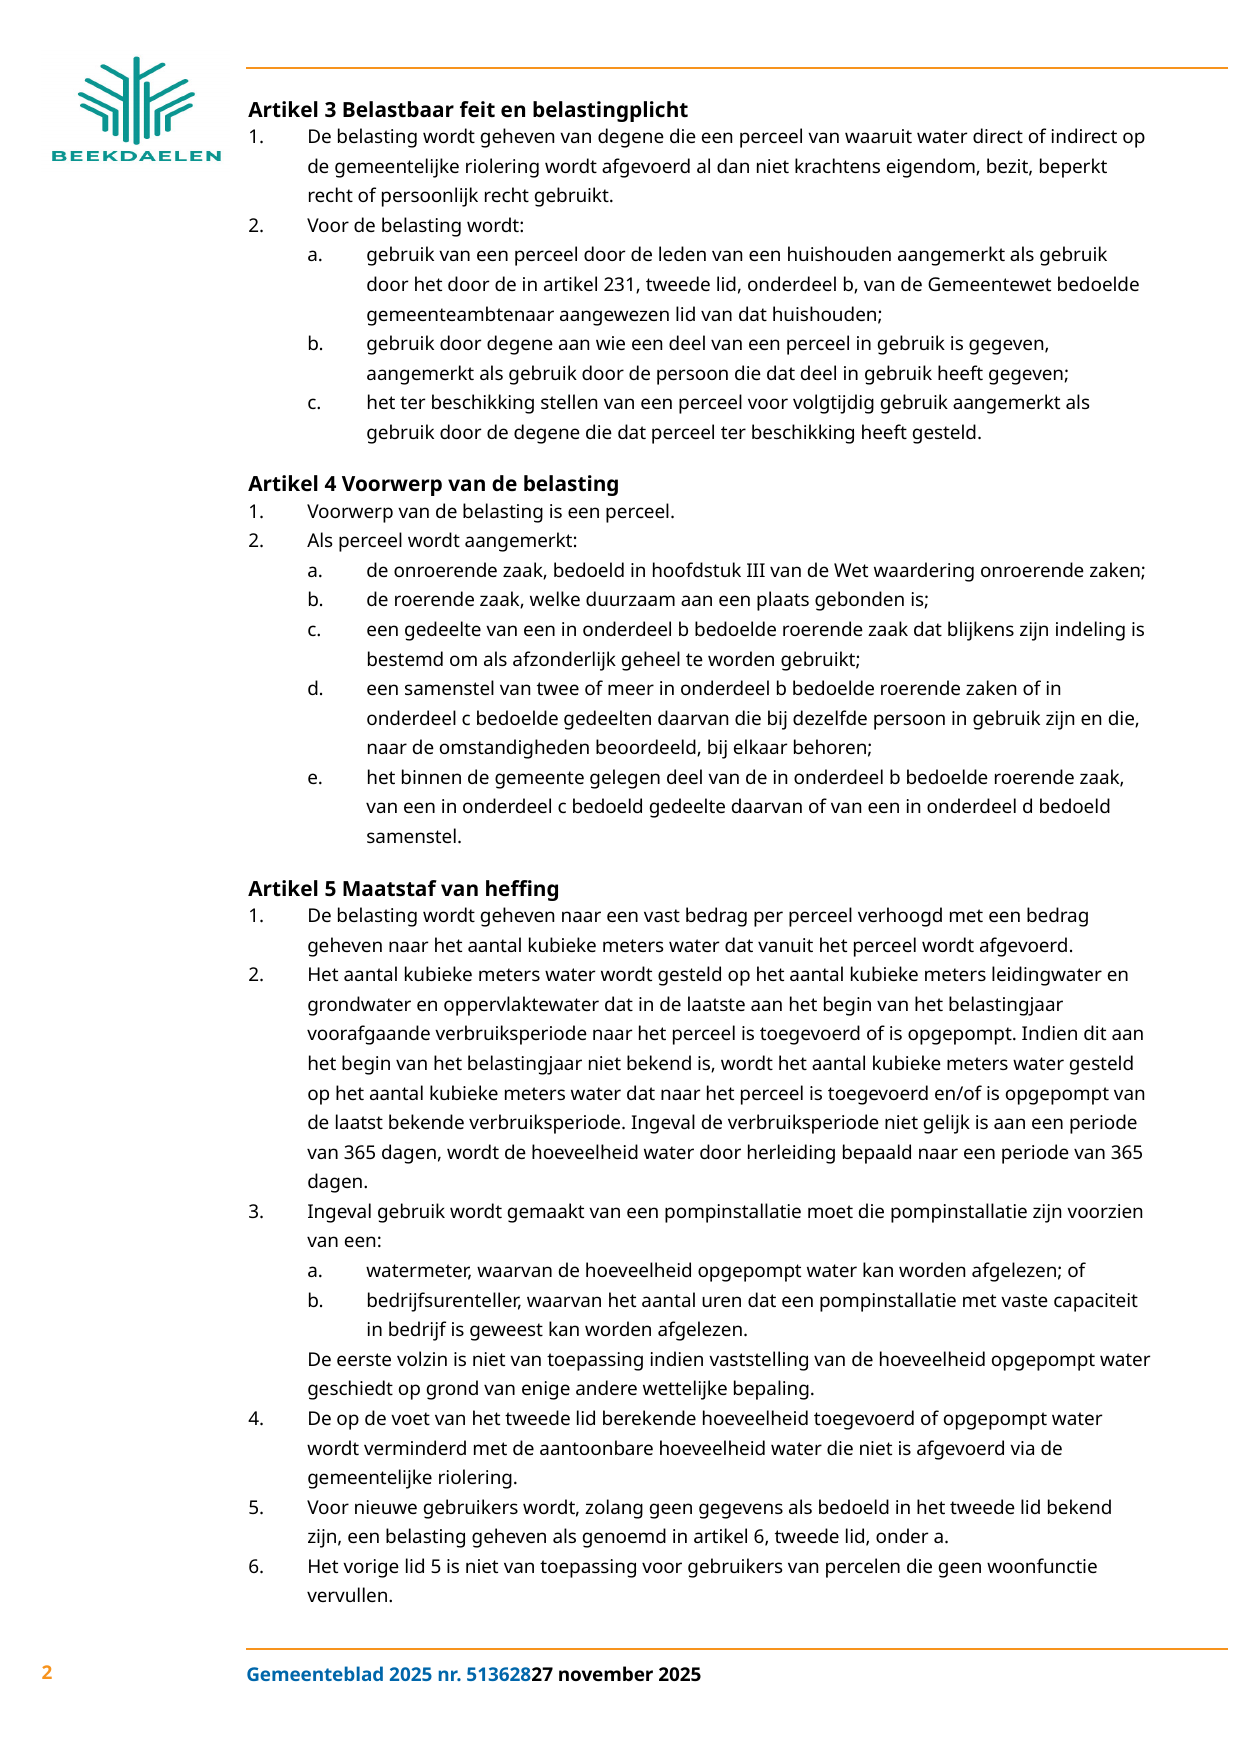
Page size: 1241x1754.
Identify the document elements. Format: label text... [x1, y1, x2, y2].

text Artikel 3 Belastbaar feit en belastingplicht [248, 95, 1152, 123]
list De eerste volzin is niet van toepassing indien vaststelling van de hoeveelheid opgepompt water geschiedt op grond van enige andere wettelijke bepaling. [248, 1346, 1152, 1401]
list de roerende zaak, welke duurzaam aan een plaats gebonden is; [307, 587, 1152, 612]
text Artikel 4 Voorwerp van de belasting [248, 469, 1152, 498]
list gebruik door degene aan wie een deel van een perceel in gebruik is gegeven, aangemerkt als gebruik door de persoon die dat deel in gebruik heeft gegeven; [307, 330, 1152, 386]
list bedrijfsurenteller, waarvan het aantal uren dat een pompinstallatie met vaste capaciteit in bedrijf is geweest kan worden afgelezen. [307, 1287, 1152, 1342]
picture [41, 47, 231, 172]
list het ter beschikking stellen van een perceel voor volgtijdig gebruik aangemerkt als gebruik door de degene die dat perceel ter beschikking heeft gesteld. [307, 389, 1152, 445]
text Artikel 5 Maatstaf van heffing [248, 874, 1152, 902]
list het binnen de gemeente gelegen deel van de in onderdeel b bedoelde roerende zaak, van een in onderdeel c bedoeld gedeelte daarvan of van een in onderdeel d bedoeld samenstel. [307, 764, 1152, 849]
list Voor de belasting wordt: [248, 212, 1152, 238]
list De op de voet van het tweede lid berekende hoeveelheid toegevoerd of opgepompt water wordt verminderd met de aantoonbare hoeveelheid water die niet is afgevoerd via de gemeentelijke riolering. [248, 1405, 1152, 1490]
list De belasting wordt geheven naar een vast bedrag per perceel verhoogd met een bedrag geheven naar het aantal kubieke meters water dat vanuit het perceel wordt afgevoerd. [248, 902, 1152, 957]
list de onroerende zaak, bedoeld in hoofdstuk III van de Wet waardering onroerende zaken; [307, 557, 1152, 583]
list Het aantal kubieke meters water wordt gesteld op het aantal kubieke meters leidingwater en grondwater en oppervlaktewater dat in de laatste aan het begin van het belastingjaar voorafgaande verbruiksperiode naar het perceel is toegevoerd of is opgepompt. Indien dit aan het begin van het belastingjaar niet bekend is, wordt het aantal kubieke meters water gesteld op het aantal kubieke meters water dat naar het perceel is toegevoerd en/of is opgepompt van de laatst bekende verbruiksperiode. Ingeval de verbruiksperiode niet gelijk is aan een periode van 365 dagen, wordt de hoeveelheid water door herleiding bepaald naar een periode van 365 dagen. [248, 961, 1152, 1194]
list watermeter, waarvan de hoeveelheid opgepompt water kan worden afgelezen; of [307, 1257, 1152, 1283]
list een samenstel van twee of meer in onderdeel b bedoelde roerende zaken of in onderdeel c bedoelde gedeelten daarvan die bij dezelfde persoon in gebruik zijn en die, naar de omstandigheden beoordeeld, bij elkaar behoren; [307, 675, 1152, 760]
list Voorwerp van de belasting is een perceel. [248, 498, 1152, 524]
list Ingeval gebruik wordt gemaakt van een pompinstallatie moet die pompinstallatie zijn voorzien van een: [248, 1198, 1152, 1253]
list een gedeelte van een in onderdeel b bedoelde roerende zaak dat blijkens zijn indeling is bestemd om als afzonderlijk geheel te worden gebruikt; [307, 616, 1152, 672]
list Voor nieuwe gebruikers wordt, zolang geen gegevens als bedoeld in het tweede lid bekend zijn, een belasting geheven als genoemd in artikel 6, tweede lid, onder a. [248, 1494, 1152, 1549]
list gebruik van een perceel door de leden van een huishouden aangemerkt als gebruik door het door de in artikel 231, tweede lid, onderdeel b, van de Gemeentewet bedoelde gemeenteambtenaar aangewezen lid van dat huishouden; [307, 242, 1152, 326]
list Als perceel wordt aangemerkt: [248, 527, 1152, 553]
list Het vorige lid 5 is niet van toepassing voor gebruikers van percelen die geen woonfunctie vervullen. [248, 1553, 1152, 1608]
list De belasting wordt geheven van degene die een perceel van waaruit water direct of indirect op de gemeentelijke riolering wordt afgevoerd al dan niet krachtens eigendom, bezit, beperkt recht of persoonlijk recht gebruikt. [248, 123, 1152, 208]
